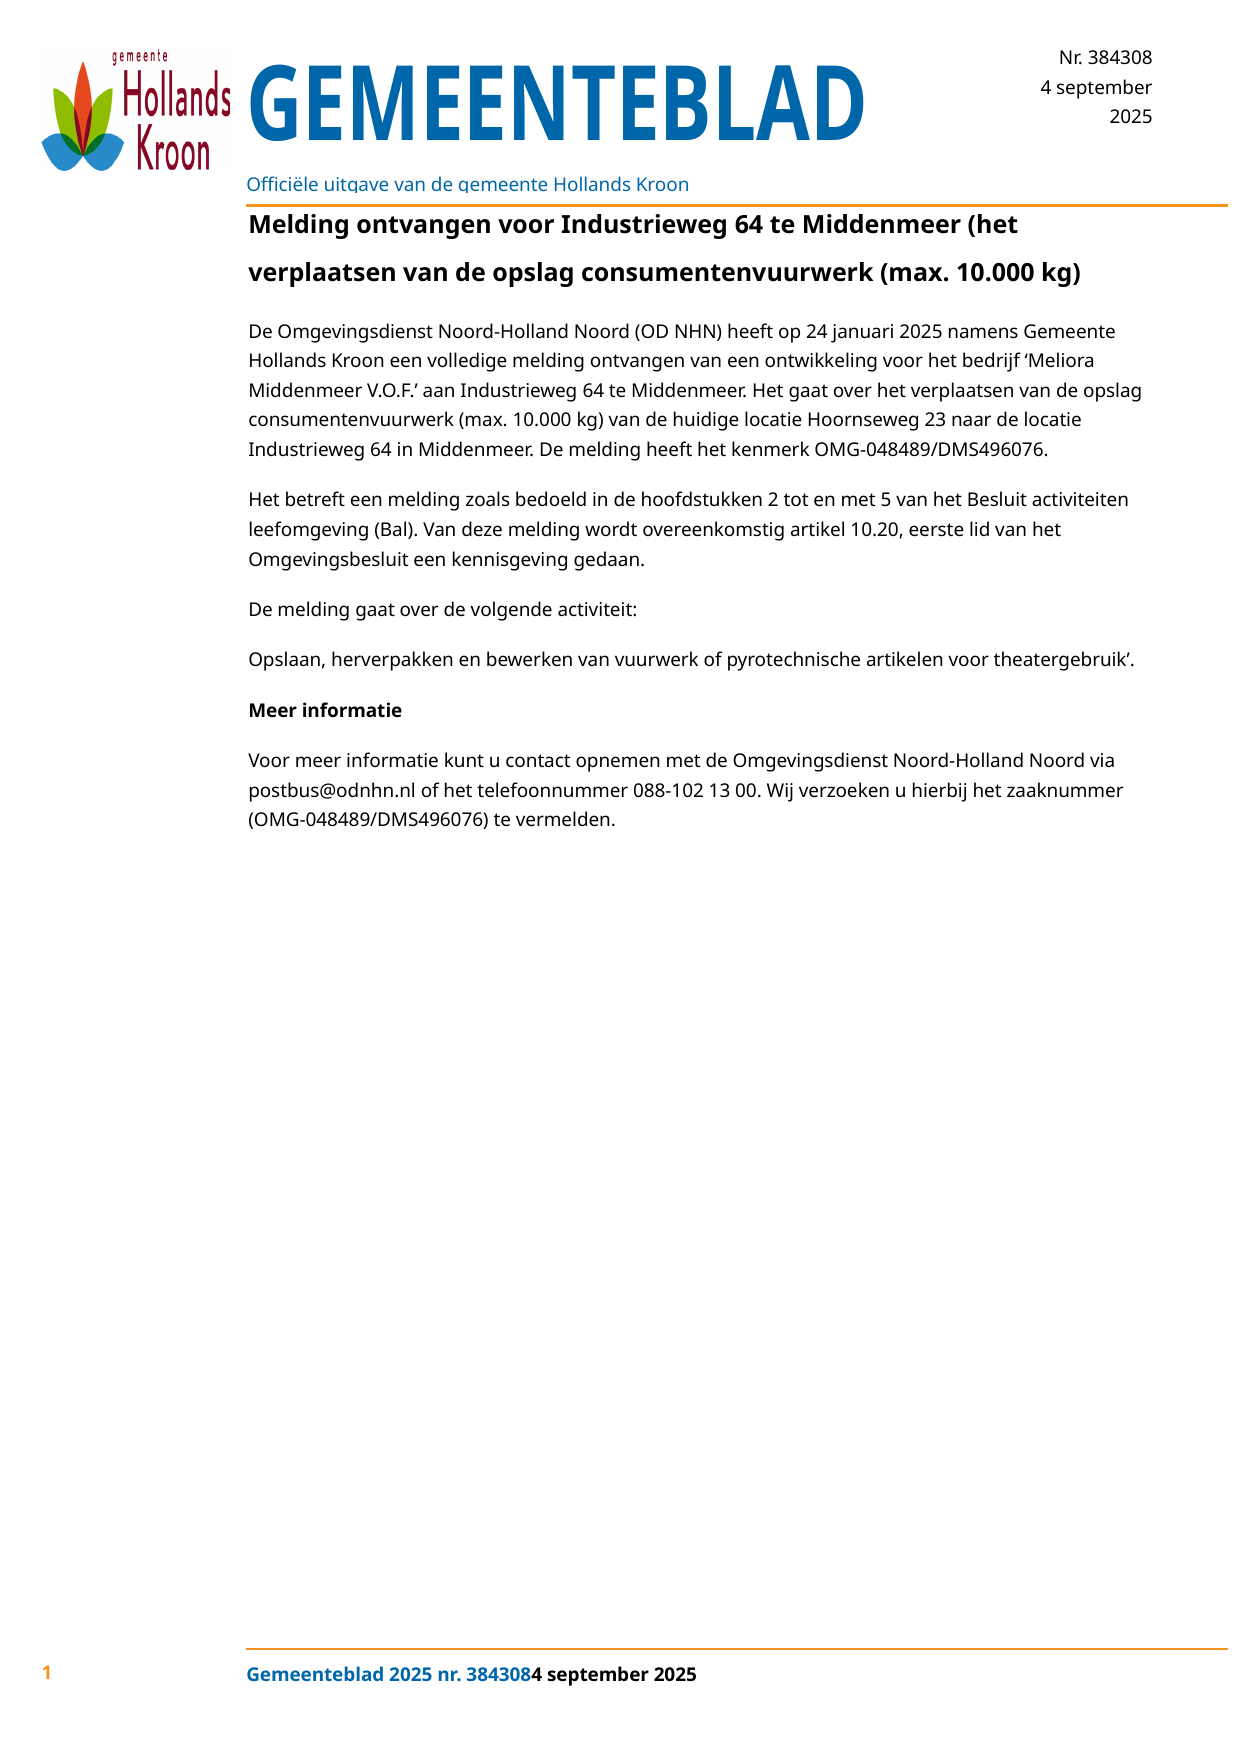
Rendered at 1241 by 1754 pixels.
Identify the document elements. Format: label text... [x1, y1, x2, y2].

text De Omgevingsdienst Noord-Holland Noord (OD NHN) heeft op 24 januari 2025 namens Gemeente Hollands Kroon een volledige melding ontvangen van een ontwikkeling voor het bedrijf ‘Meliora Middenmeer V.O.F.’ aan Industrieweg 64 te Middenmeer. Het gaat over het verplaatsen van de opslag consumentenvuurwerk (max. 10.000 kg) van de huidige locatie Hoornseweg 23 naar de locatie Industrieweg 64 in Middenmeer. De melding heeft het kenmerk OMG-048489/DMS496076. [248, 318, 1152, 462]
text Het betreft een melding zoals bedoeld in de hoofdstukken 2 tot en met 5 van het Besluit activiteiten leefomgeving (Bal). Van deze melding wordt overeenkomstig artikel 10.20, eerste lid van het Omgevingsbesluit een kennisgeving gedaan. [248, 487, 1152, 572]
text Opslaan, herverpakken en bewerken van vuurwerk of pyrotechnische artikelen voor theatergebruik’. [248, 647, 1152, 672]
picture [41, 47, 231, 172]
text Melding ontvangen voor Industrieweg 64 te Middenmeer (het verplaatsen van de opslag consumentenvuurwerk (max. 10.000 kg) [248, 207, 1152, 288]
text Voor meer informatie kunt u contact opnemen met de Omgevingsdienst Noord-Holland Noord via postbus@odnhn.nl of het telefoonnummer 088-102 13 00. Wij verzoeken u hierbij het zaaknummer (OMG-048489/DMS496076) te vermelden. [248, 747, 1152, 832]
text De melding gaat over de volgende activiteit: [248, 596, 1152, 622]
text Meer informatie [248, 697, 1152, 723]
